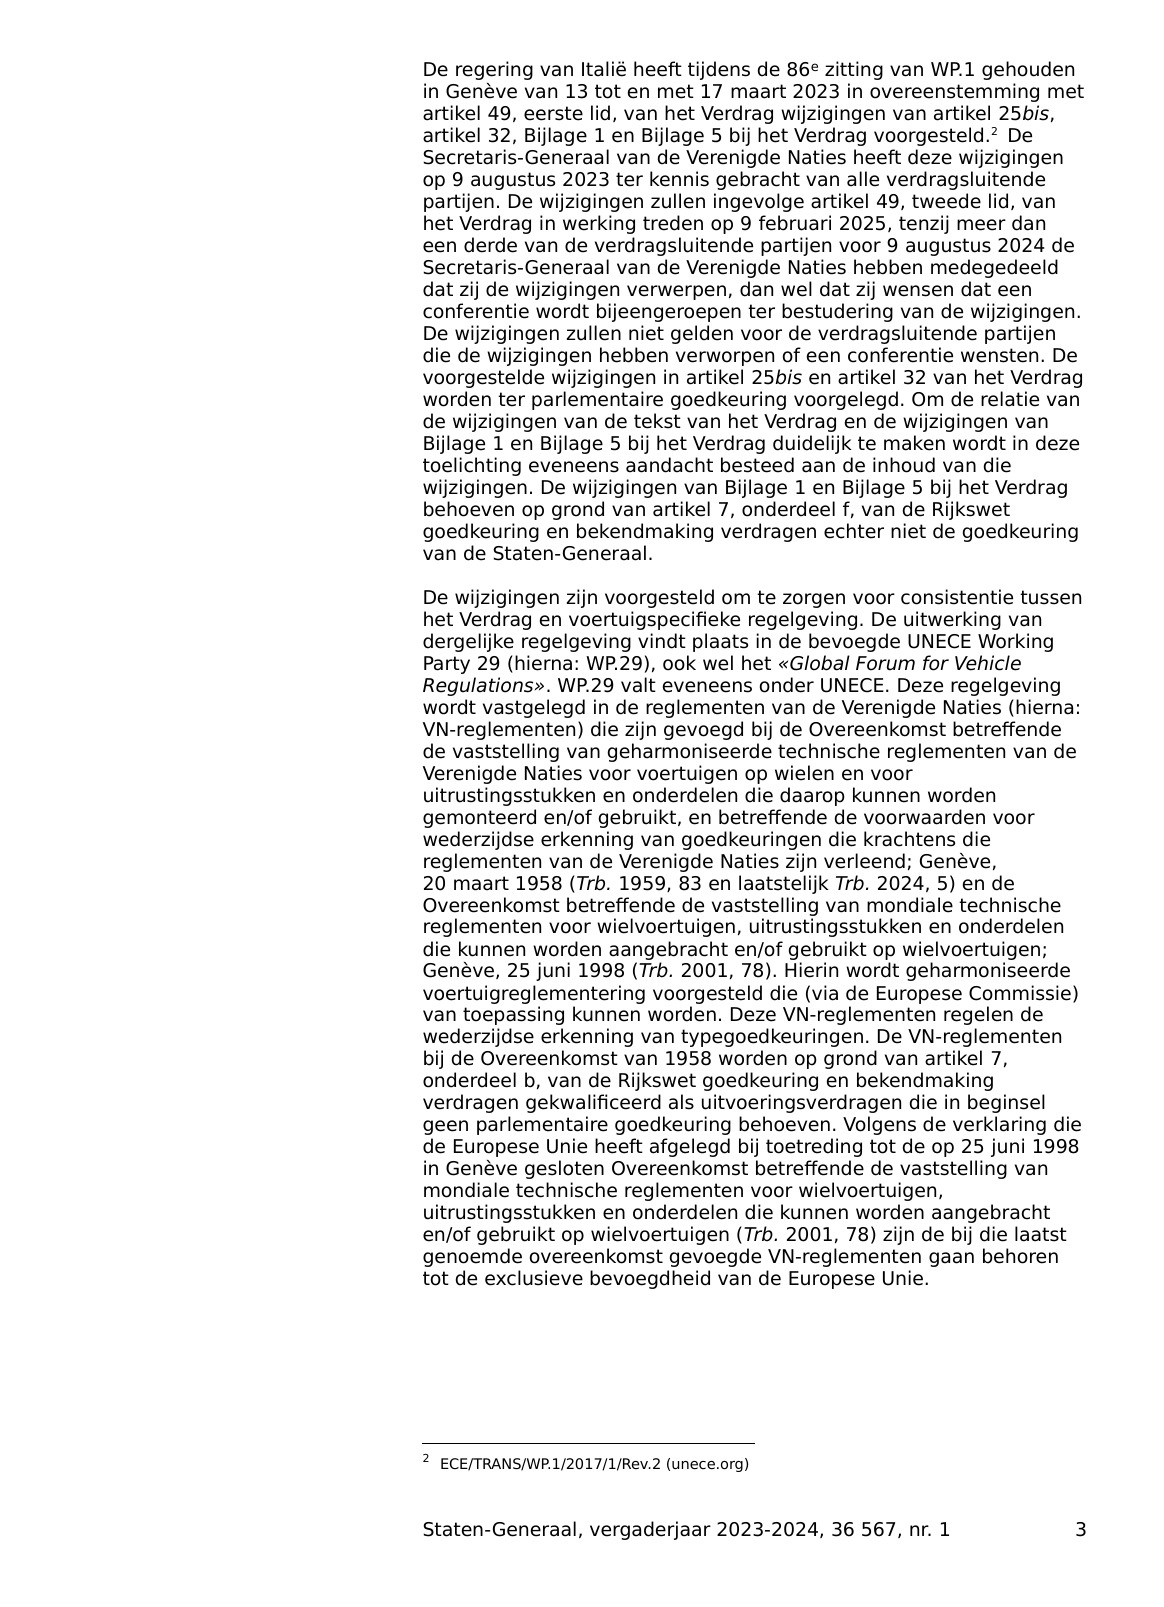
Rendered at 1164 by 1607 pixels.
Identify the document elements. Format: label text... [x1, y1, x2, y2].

text De wijzigingen zijn voorgesteld om te zorgen voor consistentie tussen het Verdrag en voertuigspecifieke regelgeving. De uitwerking van dergelijke regelgeving vindt plaats in de bevoegde UNECE Working Party 29 (hierna: WP.29), ook wel het «Global Forum for Vehicle Regulations». WP.29 valt eveneens onder UNECE. Deze regelgeving wordt vastgelegd in de reglementen van de Verenigde Naties (hierna: VN-reglementen) die zijn gevoegd bij de Overeenkomst betreffende de vaststelling van geharmoniseerde technische reglementen van de Verenigde Naties voor voertuigen op wielen en voor uitrustingsstukken en onderdelen die daarop kunnen worden gemonteerd en/of gebruikt, en betreffende de voorwaarden voor wederzijdse erkenning van goedkeuringen die krachtens die reglementen van de Verenigde Naties zijn verleend; Genève, 20 maart 1958 (Trb. 1959, 83 en laatstelijk Trb. 2024, 5) en de Overeenkomst betreffende de vaststelling van mondiale technische reglementen voor wielvoertuigen, uitrustingsstukken en onderdelen die kunnen worden aangebracht en/of gebruikt op wielvoertuigen; Genève, 25 juni 1998 (Trb. 2001, 78). Hierin wordt geharmoniseerde voertuigreglementering voorgesteld die (via de Europese Commissie) van toepassing kunnen worden. Deze VN-reglementen regelen de wederzijdse erkenning van typegoedkeuringen. De VN-reglementen bij de Overeenkomst van 1958 worden op grond van artikel 7, onderdeel b, van de Rijkswet goedkeuring en bekendmaking verdragen gekwalificeerd als uitvoeringsverdragen die in beginsel geen parlementaire goedkeuring behoeven. Volgens de verklaring die de Europese Unie heeft afgelegd bij toetreding tot de op 25 juni 1998 in Genève gesloten Overeenkomst betreffende de vaststelling van mondiale technische reglementen voor wielvoertuigen, uitrustingsstukken en onderdelen die kunnen worden aangebracht en/of gebruikt op wielvoertuigen (Trb. 2001, 78) zijn de bij die laatst genoemde overeenkomst gevoegde VN-reglementen gaan behoren tot de exclusieve bevoegdheid van de Europese Unie. [422, 587, 1087, 1290]
text ECE/TRANS/WP.1/2017/1/Rev.2 (unece.org) [422, 1452, 1087, 1474]
text De regering van Italië heeft tijdens de 86e zitting van WP.1 gehouden in Genève van 13 tot en met 17 maart 2023 in overeenstemming met artikel 49, eerste lid, van het Verdrag wijzigingen van artikel 25bis, artikel 32, Bijlage 1 en Bijlage 5 bij het Verdrag voorgesteld. De Secretaris-Generaal van de Verenigde Naties heeft deze wijzigingen op 9 augustus 2023 ter kennis gebracht van alle verdragsluitende partijen. De wijzigingen zullen ingevolge artikel 49, tweede lid, van het Verdrag in werking treden op 9 februari 2025, tenzij meer dan een derde van de verdragsluitende partijen voor 9 augustus 2024 de Secretaris-Generaal van de Verenigde Naties hebben medegedeeld dat zij de wijzigingen verwerpen, dan wel dat zij wensen dat een conferentie wordt bijeengeroepen ter bestudering van de wijzigingen. De wijzigingen zullen niet gelden voor de verdragsluitende partijen die de wijzigingen hebben verworpen of een conferentie wensten. De voorgestelde wijzigingen in artikel 25bis en artikel 32 van het Verdrag worden ter parlementaire goedkeuring voorgelegd. Om de relatie van de wijzigingen van de tekst van het Verdrag en de wijzigingen van Bijlage 1 en Bijlage 5 bij het Verdrag duidelijk te maken wordt in deze toelichting eveneens aandacht besteed aan de inhoud van die wijzigingen. De wijzigingen van Bijlage 1 en Bijlage 5 bij het Verdrag behoeven op grond van artikel 7, onderdeel f, van de Rijkswet goedkeuring en bekendmaking verdragen echter niet de goedkeuring van de Staten-Generaal. [422, 59, 1087, 564]
